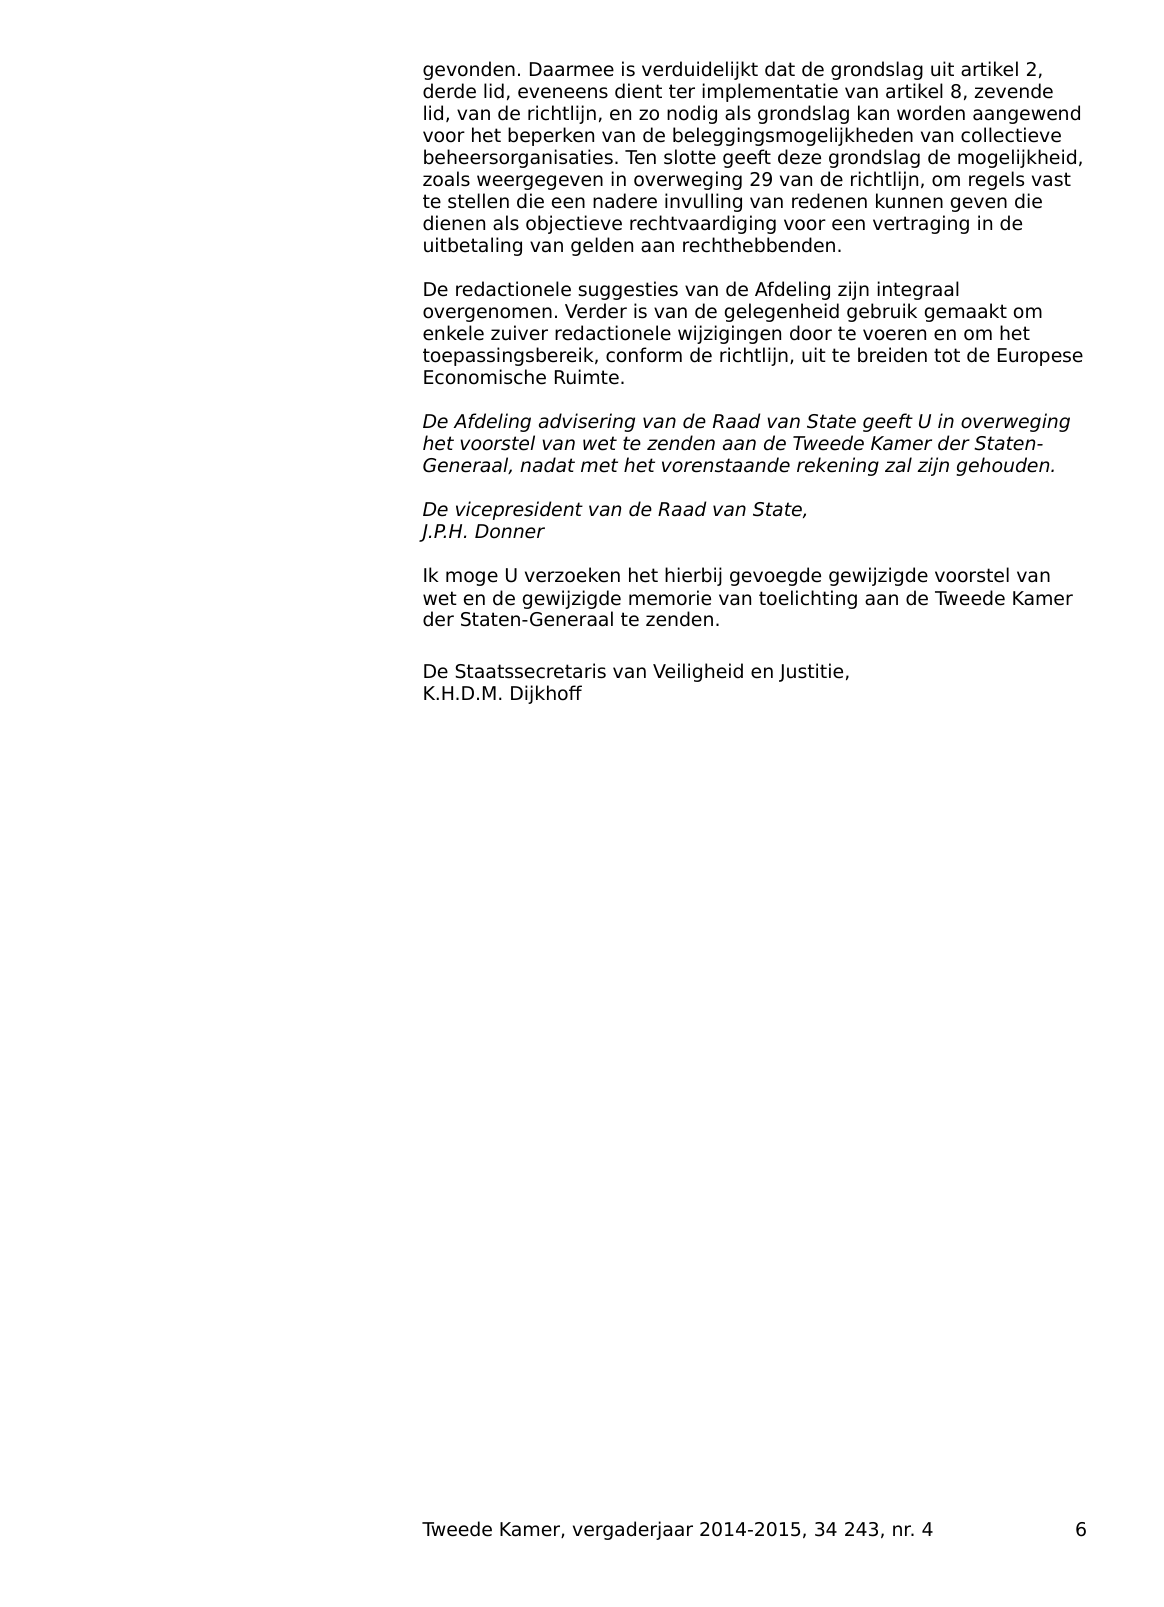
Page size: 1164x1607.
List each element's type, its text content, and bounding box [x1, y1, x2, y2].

text Ik moge U verzoeken het hierbij gevoegde gewijzigde voorstel van wet en de gewijzigde memorie van toelichting aan de Tweede Kamer der Staten-Generaal te zenden. [422, 565, 1087, 631]
text De vicepresident van de Raad van State, [422, 499, 1087, 521]
text De redactionele suggesties van de Afdeling zijn integraal overgenomen. Verder is van de gelegenheid gebruik gemaakt om enkele zuiver redactionele wijzigingen door te voeren en om het toepassingsbereik, conform de richtlijn, uit te breiden tot de Europese Economische Ruimte. [422, 279, 1087, 389]
text gevonden. Daarmee is verduidelijkt dat de grondslag uit artikel 2, derde lid, eveneens dient ter implementatie van artikel 8, zevende lid, van de richtlijn, en zo nodig als grondslag kan worden aangewend voor het beperken van de beleggingsmogelijkheden van collectieve beheersorganisaties. Ten slotte geeft deze grondslag de mogelijkheid, zoals weergegeven in overweging 29 van de richtlijn, om regels vast te stellen die een nadere invulling van redenen kunnen geven die dienen als objectieve rechtvaardiging voor een vertraging in de uitbetaling van gelden aan rechthebbenden. [422, 59, 1087, 257]
text De Staatssecretaris van Veiligheid en Justitie, K.H.D.M. Dijkhoff [422, 661, 1087, 705]
text J.P.H. Donner [422, 521, 1087, 543]
text De Afdeling advisering van de Raad van State geeft U in overweging het voorstel van wet te zenden aan de Tweede Kamer der Staten-Generaal, nadat met het vorenstaande rekening zal zijn gehouden. [422, 411, 1087, 477]
